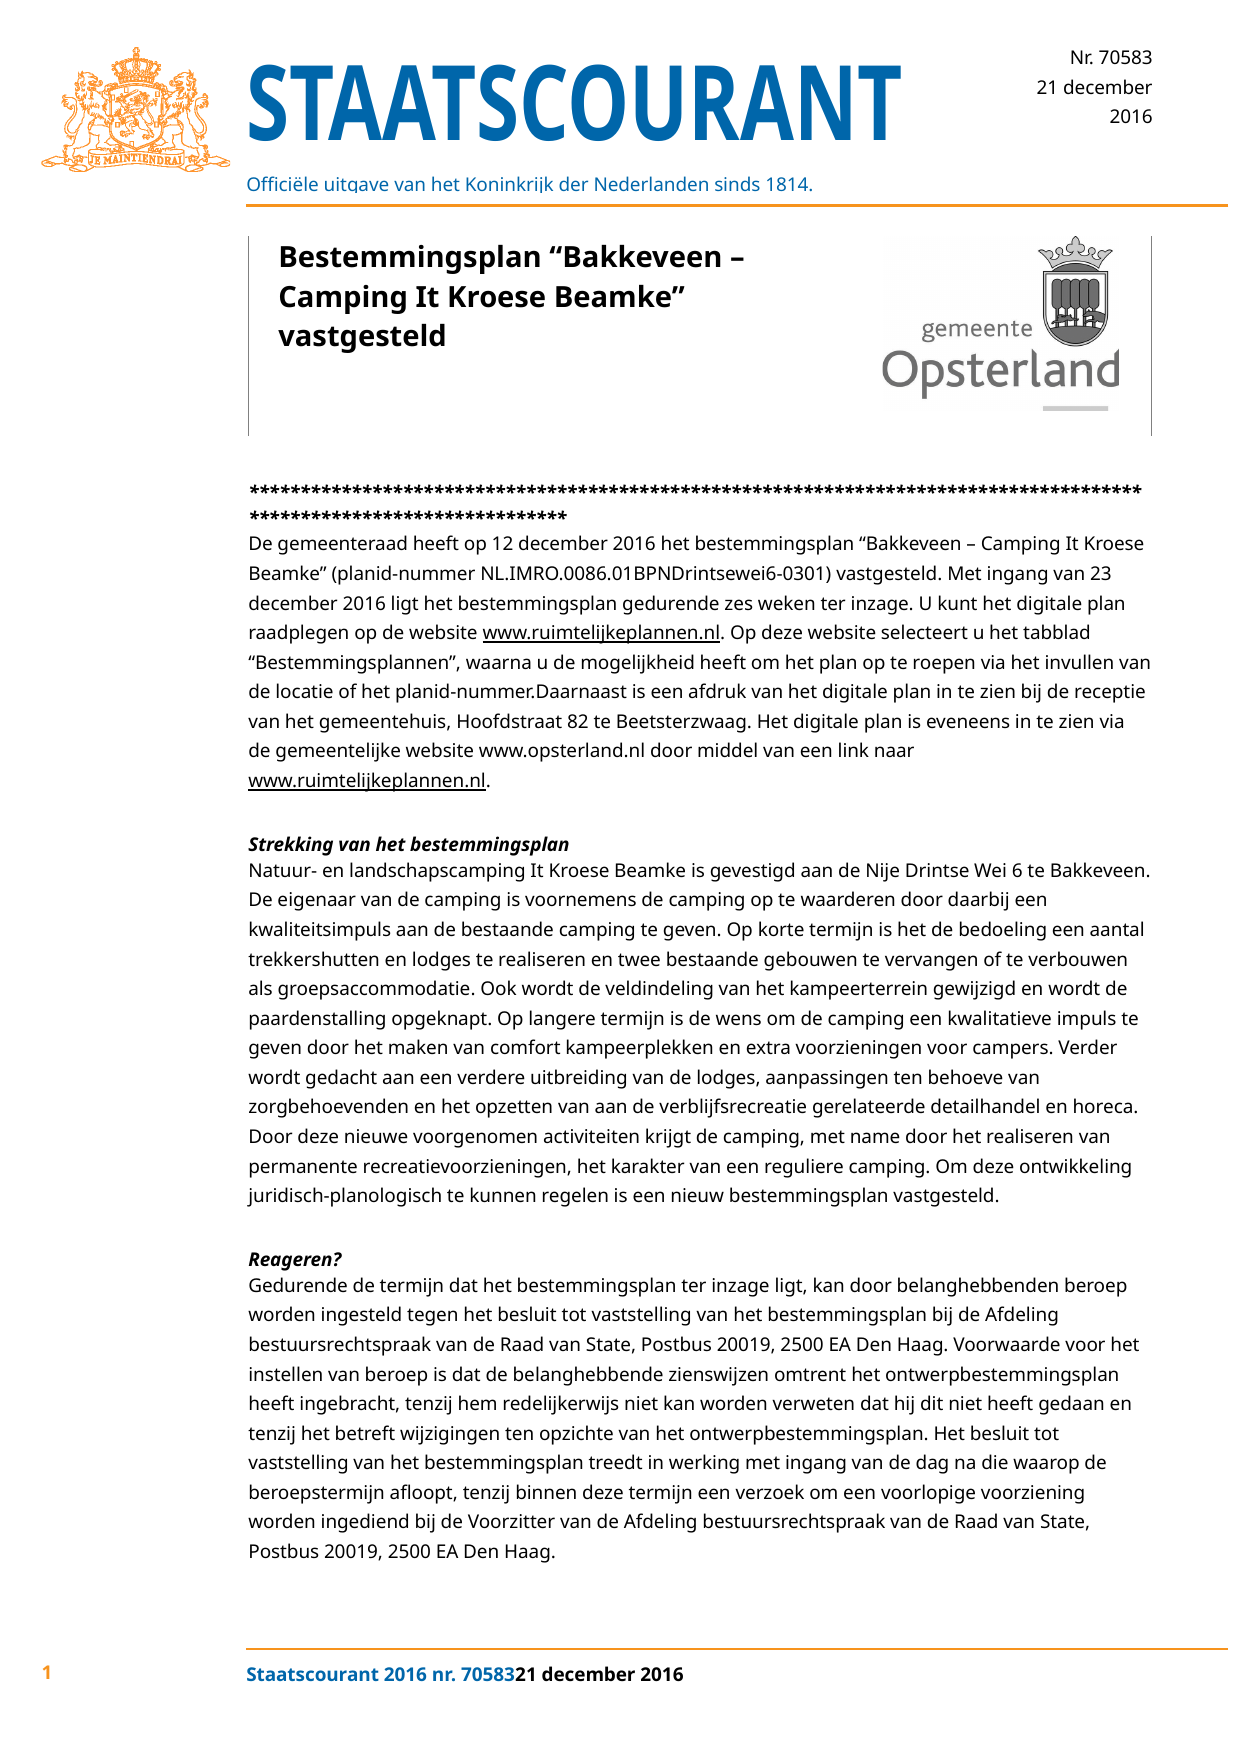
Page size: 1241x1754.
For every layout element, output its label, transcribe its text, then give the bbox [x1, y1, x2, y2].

text De gemeenteraad heeft op 12 december 2016 het bestemmingsplan “Bakkeveen – Camping It Kroese Beamke” (planid-nummer NL.IMRO.0086.01BPNDrintsewei6-0301) vastgesteld. Met ingang van 23 december 2016 ligt het bestemmingsplan gedurende zes weken ter inzage. U kunt het digitale plan raadplegen op de website www.ruimtelijkeplannen.nl. Op deze website selecteert u het tabblad “Bestemmingsplannen”, waarna u de mogelijkheid heeft om het plan op te roepen via het invullen van de locatie of het planid-nummer.Daarnaast is een afdruk van het digitale plan in te zien bij de receptie van het gemeentehuis, Hoofdstraat 82 te Beetsterzwaag. Het digitale plan is eveneens in te zien via de gemeentelijke website www.opsterland.nl door middel van een link naar www.ruimtelijkeplannen.nl. [248, 531, 1152, 793]
text Gedurende de termijn dat het bestemmingsplan ter inzage ligt, kan door belanghebbenden beroep worden ingesteld tegen het besluit tot vaststelling van het bestemmingsplan bij de Afdeling bestuursrechtspraak van de Raad van State, Postbus 20019, 2500 EA Den Haag. Voorwaarde voor het instellen van beroep is dat de belanghebbende zienswijzen omtrent het ontwerpbestemmingsplan heeft ingebracht, tenzij hem redelijkerwijs niet kan worden verweten dat hij dit niet heeft gedaan en tenzij het betreft wijzigingen ten opzichte van het ontwerpbestemmingsplan. Het besluit tot vaststelling van het bestemmingsplan treedt in werking met ingang van de dag na die waarop de beroepstermijn afloopt, tenzij binnen deze termijn een verzoek om een voorlopige voorziening worden ingediend bij de Voorzitter van de Afdeling bestuursrechtspraak van de Raad van State, Postbus 20019, 2500 EA Den Haag. [248, 1272, 1152, 1564]
text Strekking van het bestemmingsplan [248, 831, 1152, 857]
table_header [850, 236, 1151, 436]
text Natuur- en landschapscamping It Kroese Beamke is gevestigd aan de Nije Drintse Wei 6 te Bakkeveen. De eigenaar van de camping is voornemens de camping op te waarderen door daarbij een kwaliteitsimpuls aan de bestaande camping te geven. Op korte termijn is het de bedoeling een aantal trekkershutten en lodges te realiseren en twee bestaande gebouwen te vervangen of te verbouwen als groepsaccommodatie. Ook wordt de veldindeling van het kampeerterrein gewijzigd en wordt de paardenstalling opgeknapt. Op langere termijn is de wens om de camping een kwalitatieve impuls te geven door het maken van comfort kampeerplekken en extra voorzieningen voor campers. Verder wordt gedacht aan een verdere uitbreiding van de lodges, aanpassingen ten behoeve van zorgbehoevenden en het opzetten van aan de verblijfsrecreatie gerelateerde detailhandel en horeca. Door deze nieuwe voorgenomen activiteiten krijgt de camping, met name door het realiseren van permanente recreatievoorzieningen, het karakter van een reguliere camping. Om deze ontwikkeling juridisch-planologisch te kunnen regelen is een nieuw bestemmingsplan vastgesteld. [248, 857, 1152, 1208]
picture [882, 236, 1119, 411]
picture [41, 47, 231, 172]
text ********************************************************************************************************************** [248, 479, 1152, 531]
text Reageren? [248, 1246, 1152, 1272]
table_header Bestemmingsplan “Bakkeveen – Camping It Kroese Beamke” vastgesteld [249, 236, 850, 436]
